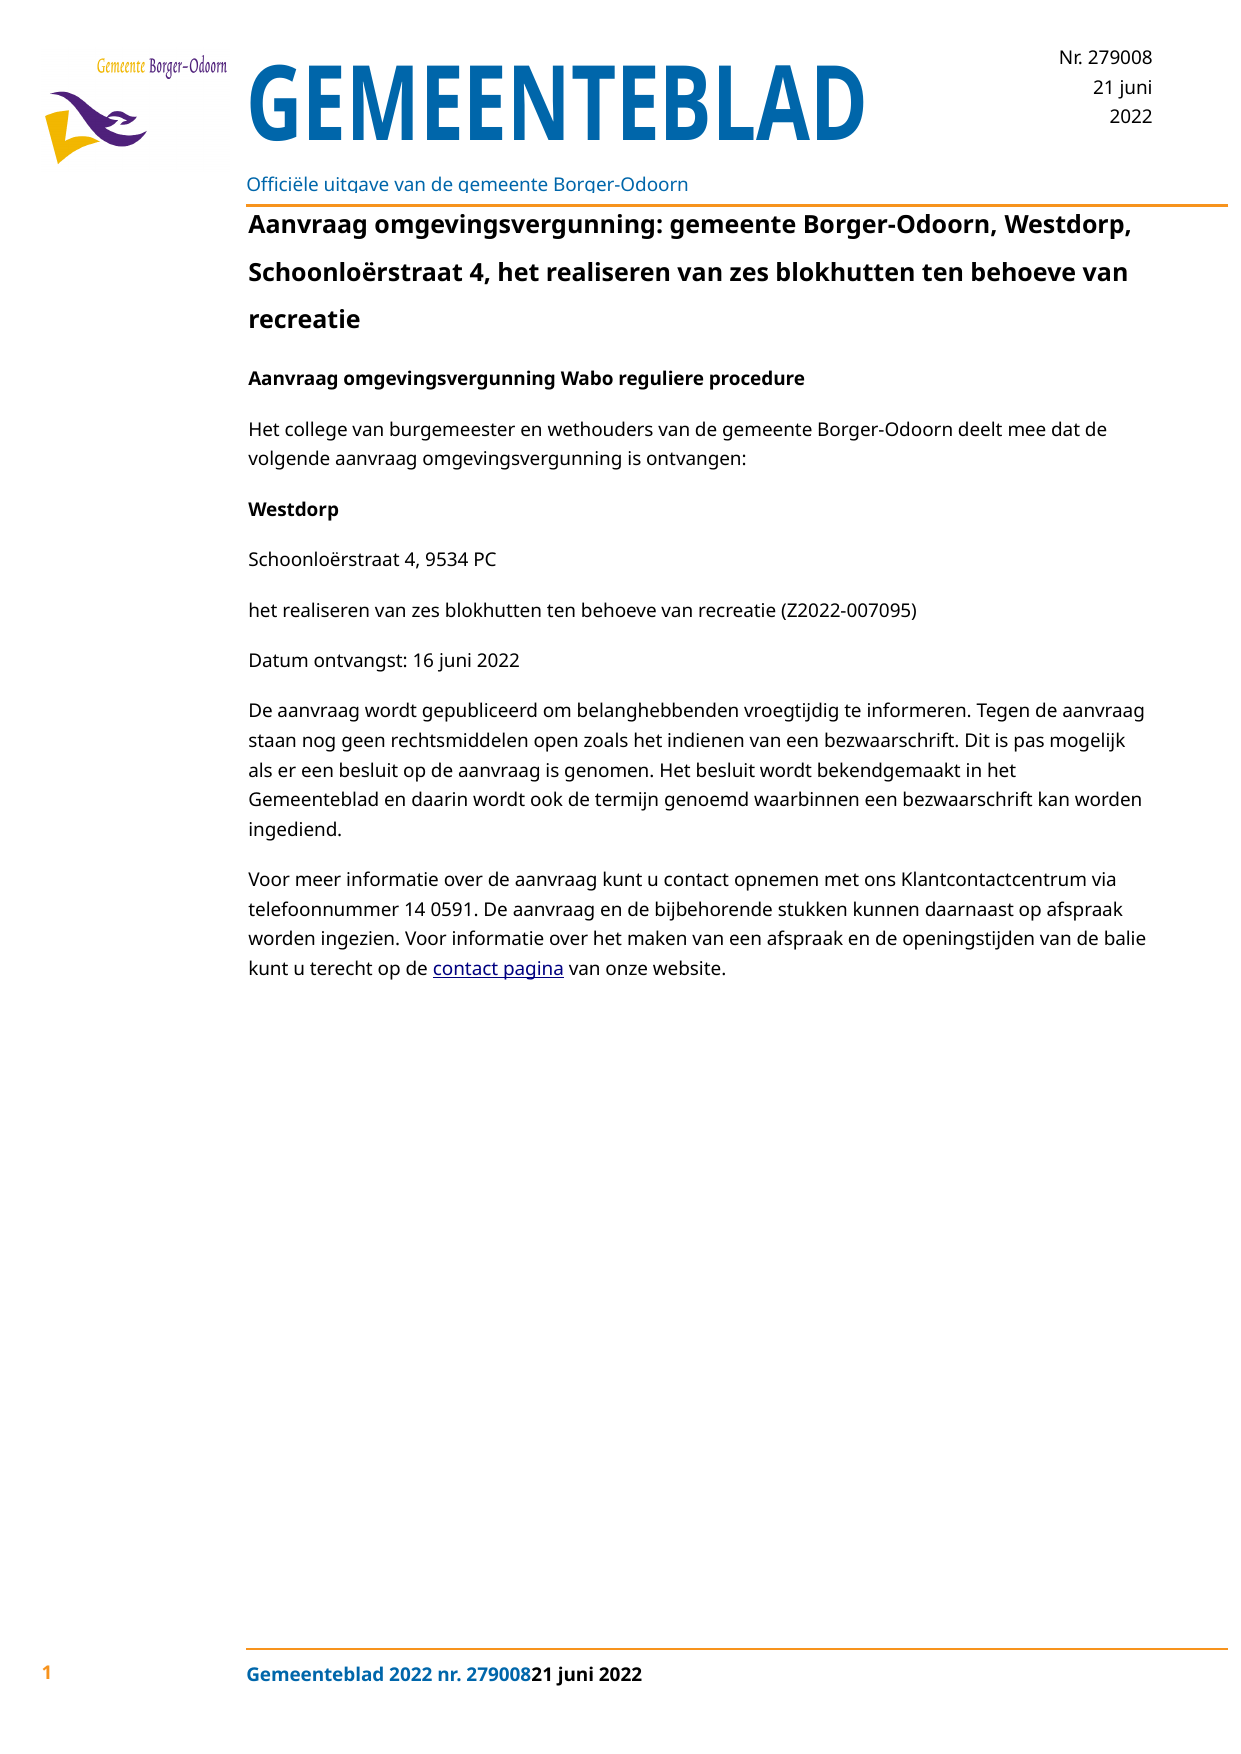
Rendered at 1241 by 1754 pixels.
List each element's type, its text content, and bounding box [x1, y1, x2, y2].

text De aanvraag wordt gepubliceerd om belanghebbenden vroegtijdig te informeren. Tegen de aanvraag staan nog geen rechtsmiddelen open zoals het indienen van een bezwaarschrift. Dit is pas mogelijk als er een besluit op de aanvraag is genomen. Het besluit wordt bekendgemaakt in het Gemeenteblad en daarin wordt ook de termijn genoemd waarbinnen een bezwaarschrift kan worden ingediend. [248, 698, 1152, 842]
text Het college van burgemeester en wethouders van de gemeente Borger-Odoorn deelt mee dat de volgende aanvraag omgevingsvergunning is ontvangen: [248, 416, 1152, 471]
text Schoonloërstraat 4, 9534 PC [248, 546, 1152, 572]
text het realiseren van zes blokhutten ten behoeve van recreatie (Z2022-007095) [248, 597, 1152, 622]
picture [41, 47, 231, 172]
text Datum ontvangst: 16 juni 2022 [248, 647, 1152, 673]
text Voor meer informatie over de aanvraag kunt u contact opnemen met ons Klantcontactcentrum via telefoonnummer 14 0591. De aanvraag en de bijbehorende stukken kunnen daarnaast op afspraak worden ingezien. Voor informatie over het maken van een afspraak en de openingstijden van de balie kunt u terecht op de contact pagina van onze website. [248, 866, 1152, 981]
text Westdorp [248, 496, 1152, 522]
text Aanvraag omgevingsvergunning Wabo reguliere procedure [248, 366, 1152, 391]
text Aanvraag omgevingsvergunning: gemeente Borger-Odoorn, Westdorp, Schoonloërstraat 4, het realiseren van zes blokhutten ten behoeve van recreatie [248, 207, 1152, 336]
